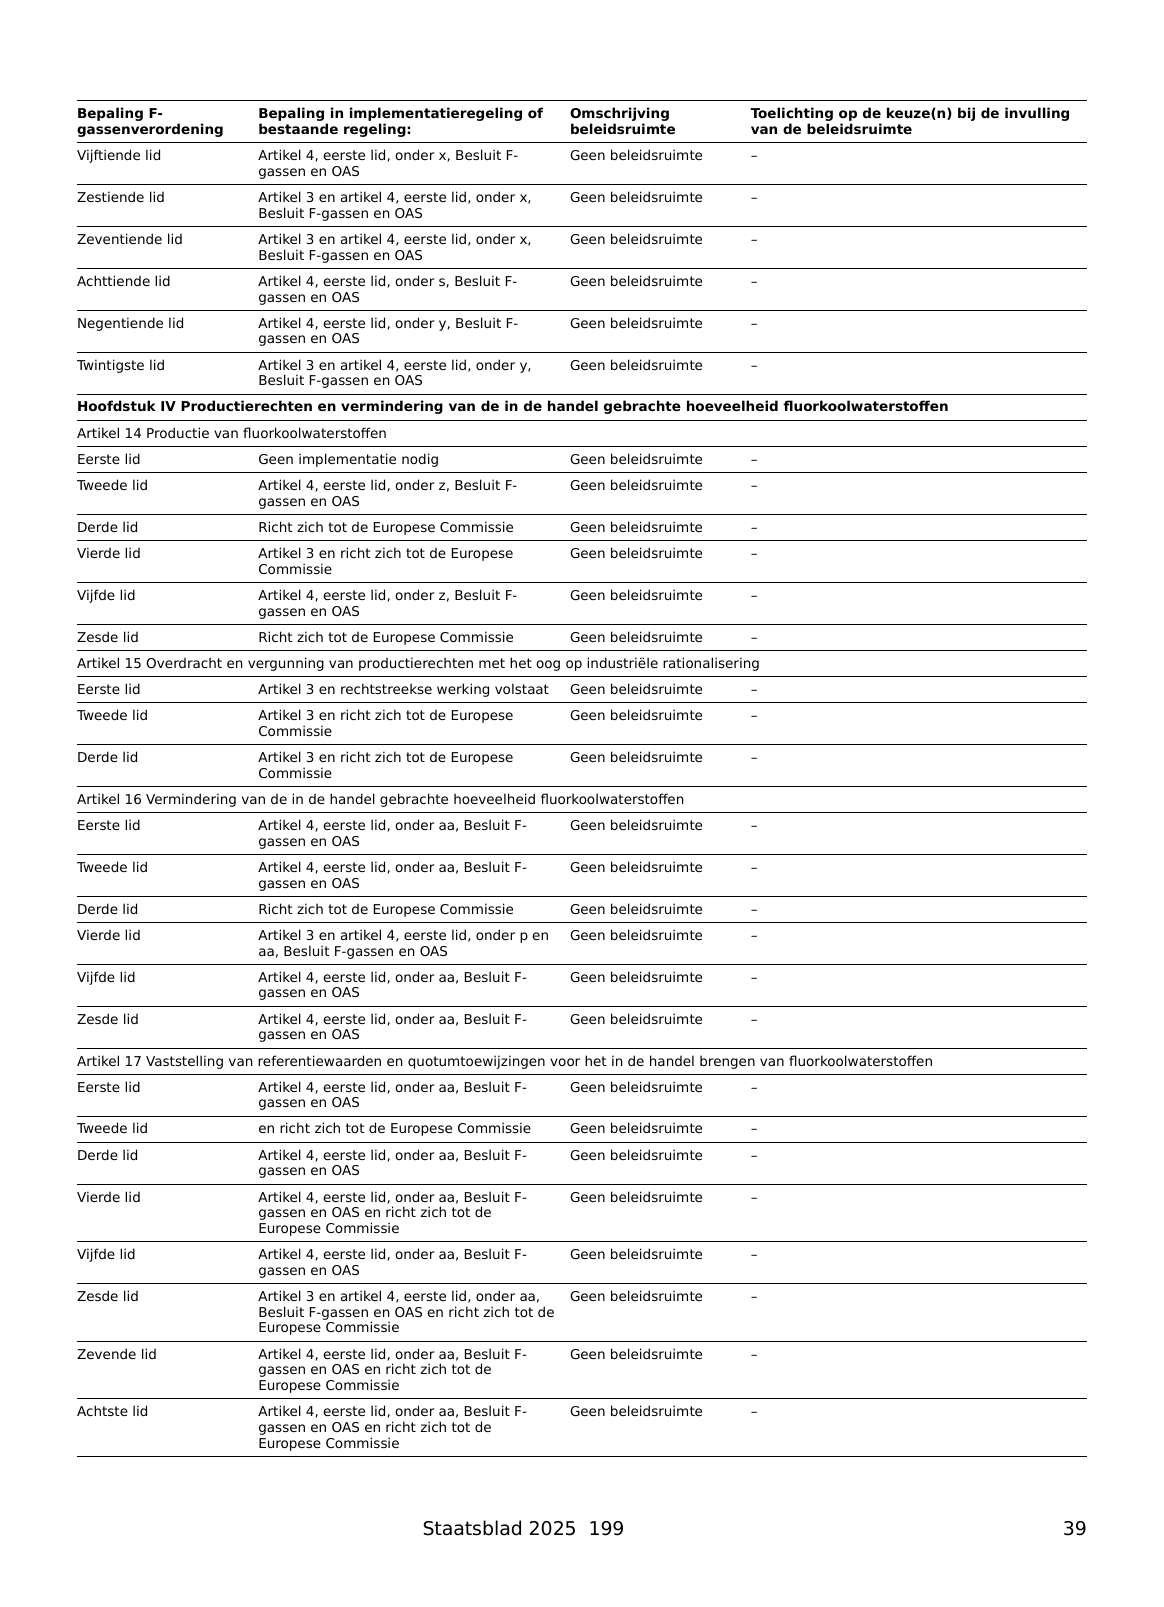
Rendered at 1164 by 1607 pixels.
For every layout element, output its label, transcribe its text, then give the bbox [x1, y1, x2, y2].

table_cell Geen beleidsruimte [564, 1342, 744, 1398]
table_cell Geen implementatie nodig [252, 447, 564, 472]
table_cell en richt zich tot de Europese Commissie [252, 1117, 564, 1142]
table_cell Artikel 4, eerste lid, onder aa, Besluit F-gassen en OAS [252, 1143, 564, 1184]
table_cell Geen beleidsruimte [564, 185, 744, 226]
table_cell – [745, 311, 1087, 352]
table_cell Artikel 4, eerste lid, onder aa, Besluit F-gassen en OAS [252, 1242, 564, 1283]
table_cell Tweede lid [77, 703, 252, 744]
table_cell Geen beleidsruimte [564, 447, 744, 472]
table_cell Derde lid [77, 745, 252, 786]
table_cell – [745, 1117, 1087, 1142]
table_cell Vijfde lid [77, 1242, 252, 1283]
table_cell Geen beleidsruimte [564, 1117, 744, 1142]
table_cell Eerste lid [77, 813, 252, 854]
table_cell Richt zich tot de Europese Commissie [252, 625, 564, 650]
table_cell Geen beleidsruimte [564, 1007, 744, 1048]
table_cell Geen beleidsruimte [564, 1075, 744, 1116]
table_cell Tweede lid [77, 473, 252, 514]
table_cell – [745, 965, 1087, 1006]
table_cell Artikel 3 en artikel 4, eerste lid, onder p en aa, Besluit F-gassen en OAS [252, 923, 564, 964]
table_cell – [745, 897, 1087, 922]
table_cell Geen beleidsruimte [564, 1399, 744, 1456]
table_cell – [745, 677, 1087, 702]
table_cell – [745, 541, 1087, 582]
table_cell – [745, 1399, 1087, 1456]
table_header Bepaling in implementatieregeling of bestaande regeling: [252, 101, 564, 142]
table_cell Achttiende lid [77, 269, 252, 310]
table_cell – [745, 923, 1087, 964]
table_cell Artikel 4, eerste lid, onder y, Besluit F-gassen en OAS [252, 311, 564, 352]
table_cell Geen beleidsruimte [564, 269, 744, 310]
table_cell Artikel 4, eerste lid, onder aa, Besluit F-gassen en OAS en richt zich tot de Europese Commissie [252, 1185, 564, 1241]
table_cell Geen beleidsruimte [564, 897, 744, 922]
table_cell Geen beleidsruimte [564, 1185, 744, 1241]
table_cell Eerste lid [77, 677, 252, 702]
table_cell Vijftiende lid [77, 143, 252, 184]
table_cell Richt zich tot de Europese Commissie [252, 515, 564, 540]
table_cell – [745, 143, 1087, 184]
table_cell Geen beleidsruimte [564, 515, 744, 540]
table_header Bepaling F-gassenverordening [77, 101, 252, 142]
table_cell Geen beleidsruimte [564, 583, 744, 624]
table_cell Artikel 4, eerste lid, onder aa, Besluit F-gassen en OAS [252, 855, 564, 896]
table_header Toelichting op de keuze(n) bij de invulling van de beleidsruimte [745, 101, 1087, 142]
table_cell Geen beleidsruimte [564, 745, 744, 786]
table_cell Hoofdstuk IV Productierechten en vermindering van de in de handel gebrachte hoeveelheid fluorkoolwaterstoffen [77, 395, 1087, 420]
table_cell Derde lid [77, 1143, 252, 1184]
table_cell Artikel 3 en artikel 4, eerste lid, onder aa, Besluit F-gassen en OAS en richt zich tot de Europese Commissie [252, 1284, 564, 1341]
table_cell – [745, 583, 1087, 624]
table_cell – [745, 515, 1087, 540]
table_cell Artikel 4, eerste lid, onder aa, Besluit F-gassen en OAS [252, 1007, 564, 1048]
table_cell Achtste lid [77, 1399, 252, 1456]
table_cell Richt zich tot de Europese Commissie [252, 897, 564, 922]
table_cell Artikel 3 en artikel 4, eerste lid, onder y, Besluit F-gassen en OAS [252, 353, 564, 393]
table_cell Geen beleidsruimte [564, 703, 744, 744]
table_cell – [745, 855, 1087, 896]
table_cell Tweede lid [77, 1117, 252, 1142]
table_cell Artikel 4, eerste lid, onder aa, Besluit F-gassen en OAS [252, 1075, 564, 1116]
table_cell – [745, 1007, 1087, 1048]
table_cell Negentiende lid [77, 311, 252, 352]
table_cell Geen beleidsruimte [564, 855, 744, 896]
table_cell – [745, 1075, 1087, 1116]
table_cell Geen beleidsruimte [564, 227, 744, 268]
table_cell Eerste lid [77, 1075, 252, 1116]
table_cell Vijfde lid [77, 965, 252, 1006]
table_cell Artikel 4, eerste lid, onder x, Besluit F-gassen en OAS [252, 143, 564, 184]
table_cell Eerste lid [77, 447, 252, 472]
table_cell – [745, 1143, 1087, 1184]
table_cell Artikel 3 en richt zich tot de Europese Commissie [252, 703, 564, 744]
table_cell – [745, 227, 1087, 268]
table_cell Artikel 14 Productie van fluorkoolwaterstoffen [77, 421, 1087, 446]
table_cell Artikel 16 Vermindering van de in de handel gebrachte hoeveelheid fluorkoolwaterstoffen [77, 787, 1087, 812]
table_cell Geen beleidsruimte [564, 813, 744, 854]
table_cell Twintigste lid [77, 353, 252, 393]
table_cell Vierde lid [77, 541, 252, 582]
table_cell Zesde lid [77, 625, 252, 650]
table_cell Geen beleidsruimte [564, 1284, 744, 1341]
table_cell Geen beleidsruimte [564, 965, 744, 1006]
table_cell Geen beleidsruimte [564, 677, 744, 702]
table_cell Artikel 3 en artikel 4, eerste lid, onder x, Besluit F-gassen en OAS [252, 185, 564, 226]
table_cell Artikel 3 en artikel 4, eerste lid, onder x, Besluit F-gassen en OAS [252, 227, 564, 268]
table_cell Artikel 4, eerste lid, onder s, Besluit F-gassen en OAS [252, 269, 564, 310]
table_cell – [745, 1185, 1087, 1241]
table_cell Vijfde lid [77, 583, 252, 624]
table_cell Zevende lid [77, 1342, 252, 1398]
table_cell Tweede lid [77, 855, 252, 896]
table_cell Geen beleidsruimte [564, 1143, 744, 1184]
table_cell – [745, 473, 1087, 514]
table_cell – [745, 447, 1087, 472]
table_cell Artikel 4, eerste lid, onder aa, Besluit F-gassen en OAS en richt zich tot de Europese Commissie [252, 1342, 564, 1398]
table_cell – [745, 745, 1087, 786]
table_cell Zeventiende lid [77, 227, 252, 268]
table_cell – [745, 625, 1087, 650]
table_cell Geen beleidsruimte [564, 1242, 744, 1283]
table_cell Artikel 3 en richt zich tot de Europese Commissie [252, 541, 564, 582]
table_cell Derde lid [77, 897, 252, 922]
table_cell Vierde lid [77, 1185, 252, 1241]
table_cell Artikel 4, eerste lid, onder aa, Besluit F-gassen en OAS [252, 813, 564, 854]
table_cell Geen beleidsruimte [564, 311, 744, 352]
table_cell – [745, 813, 1087, 854]
table_cell Artikel 17 Vaststelling van referentiewaarden en quotumtoewijzingen voor het in de handel brengen van fluorkoolwaterstoffen [77, 1049, 1087, 1074]
table_cell Artikel 4, eerste lid, onder z, Besluit F-gassen en OAS [252, 583, 564, 624]
table_cell Geen beleidsruimte [564, 923, 744, 964]
table_cell – [745, 185, 1087, 226]
table_cell Artikel 4, eerste lid, onder z, Besluit F-gassen en OAS [252, 473, 564, 514]
table_header Omschrijving beleidsruimte [564, 101, 744, 142]
table_cell Geen beleidsruimte [564, 353, 744, 393]
table_cell Vierde lid [77, 923, 252, 964]
table_cell Artikel 3 en richt zich tot de Europese Commissie [252, 745, 564, 786]
table_cell – [745, 1342, 1087, 1398]
table_cell Derde lid [77, 515, 252, 540]
table_cell Geen beleidsruimte [564, 473, 744, 514]
table_cell Geen beleidsruimte [564, 541, 744, 582]
table_cell – [745, 1242, 1087, 1283]
table_cell Artikel 4, eerste lid, onder aa, Besluit F-gassen en OAS [252, 965, 564, 1006]
table_cell Geen beleidsruimte [564, 625, 744, 650]
table_cell Zesde lid [77, 1284, 252, 1341]
table_cell Zestiende lid [77, 185, 252, 226]
table_cell Zesde lid [77, 1007, 252, 1048]
table_cell Artikel 4, eerste lid, onder aa, Besluit F-gassen en OAS en richt zich tot de Europese Commissie [252, 1399, 564, 1456]
table_cell – [745, 1284, 1087, 1341]
table_cell – [745, 353, 1087, 393]
table_cell Geen beleidsruimte [564, 143, 744, 184]
table_cell – [745, 703, 1087, 744]
table_cell Artikel 3 en rechtstreekse werking volstaat [252, 677, 564, 702]
table_cell Artikel 15 Overdracht en vergunning van productierechten met het oog op industriële rationalisering [77, 651, 1087, 676]
table_cell – [745, 269, 1087, 310]
